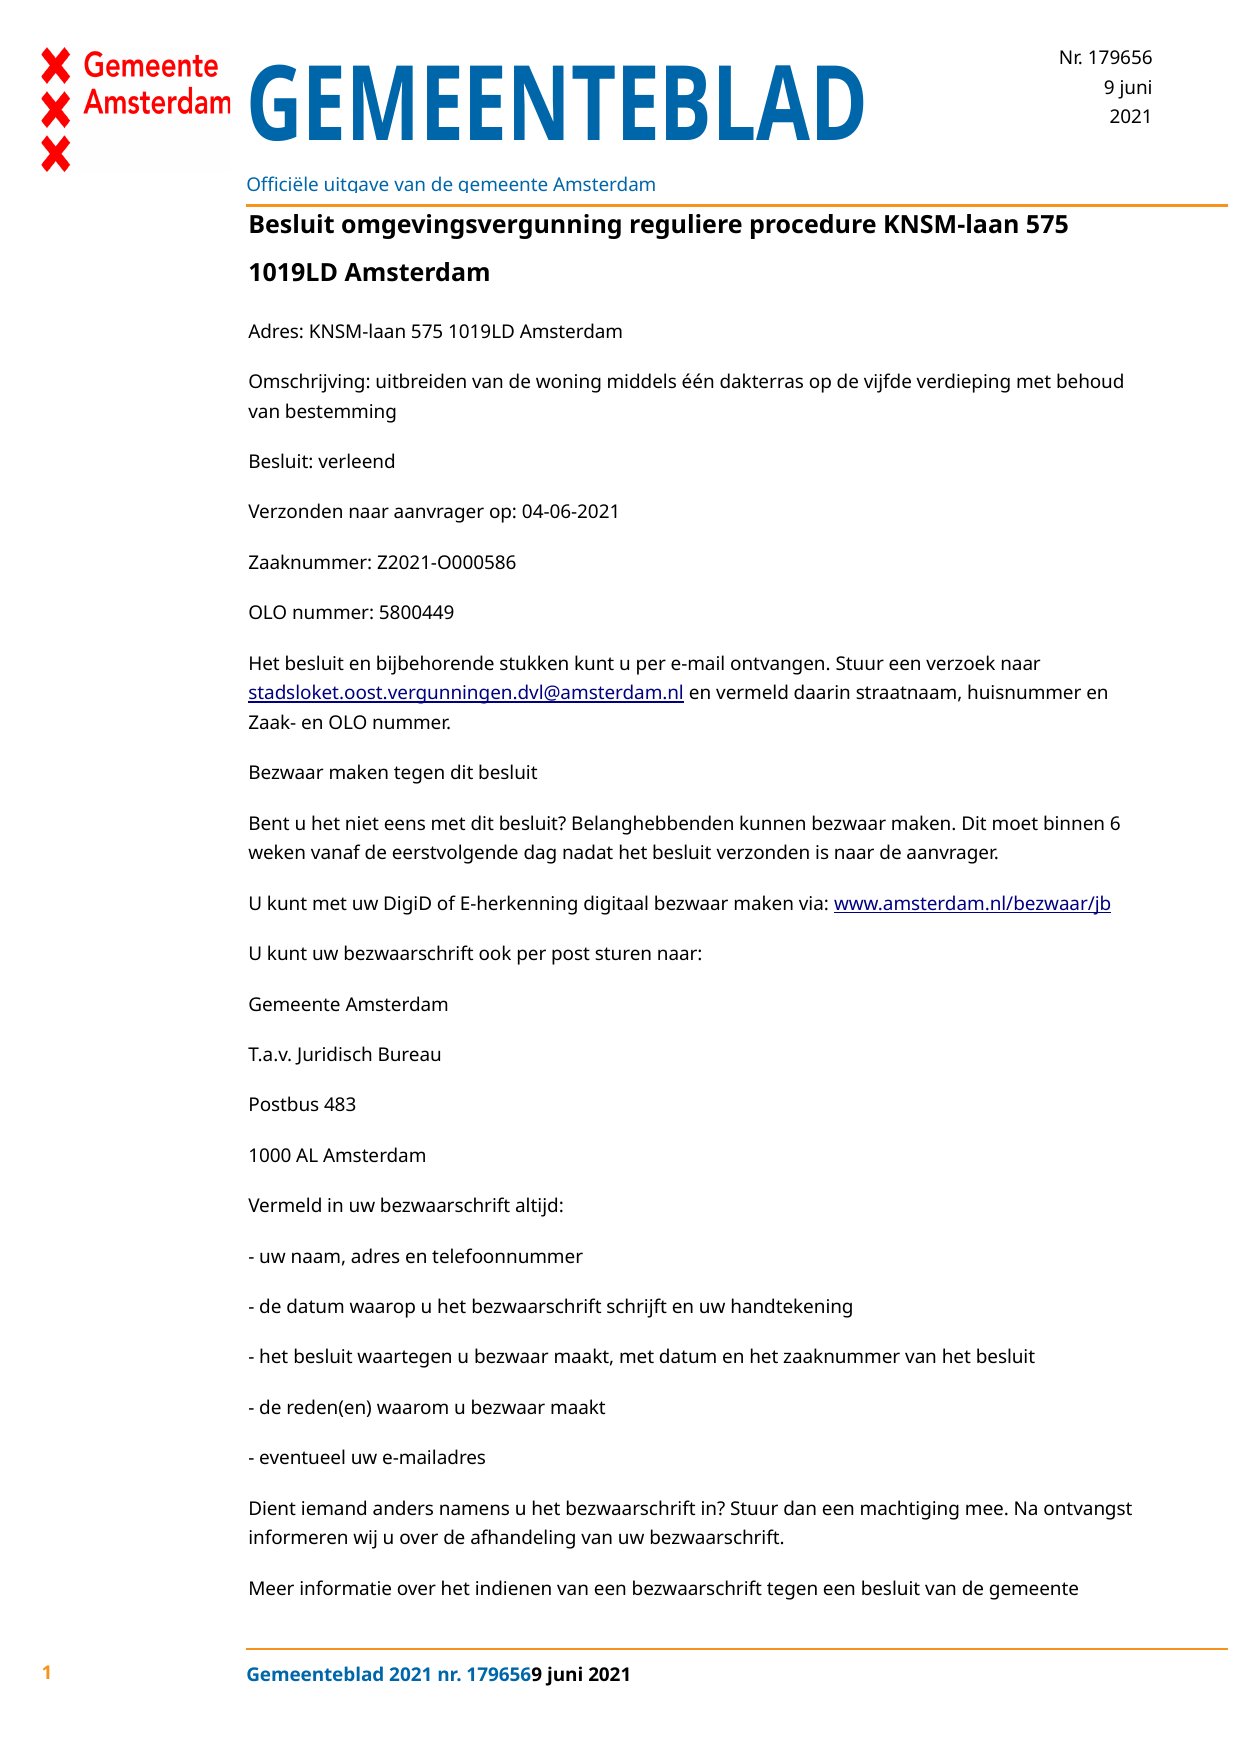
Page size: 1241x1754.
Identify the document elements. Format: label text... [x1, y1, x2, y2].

text Gemeente Amsterdam [248, 991, 1152, 1017]
text Omschrijving: uitbreiden van de woning middels één dakterras op de vijfde verdieping met behoud van bestemming [248, 368, 1152, 424]
picture [41, 47, 231, 172]
text - uw naam, adres en telefoonnummer [248, 1243, 1152, 1269]
text Besluit omgevingsvergunning reguliere procedure KNSM-laan 575 1019LD Amsterdam [248, 207, 1152, 288]
text Besluit: verleend [248, 448, 1152, 474]
text - eventueel uw e-mailadres [248, 1444, 1152, 1470]
text - de datum waarop u het bezwaarschrift schrijft en uw handtekening [248, 1293, 1152, 1319]
text Meer informatie over het indienen van een bezwaarschrift tegen een besluit van de gemeente [248, 1575, 1152, 1601]
text - het besluit waartegen u bezwaar maakt, met datum en het zaaknummer van het besluit [248, 1344, 1152, 1369]
text Zaaknummer: Z2021-O000586 [248, 549, 1152, 575]
text Postbus 483 [248, 1092, 1152, 1117]
text Adres: KNSM-laan 575 1019LD Amsterdam [248, 318, 1152, 344]
text Bent u het niet eens met dit besluit? Belanghebbenden kunnen bezwaar maken. Dit moet binnen 6 weken vanaf de eerstvolgende dag nadat het besluit verzonden is naar de aanvrager. [248, 810, 1152, 865]
text Dient iemand anders namens u het bezwaarschrift in? Stuur dan een machtiging mee. Na ontvangst informeren wij u over de afhandeling van uw bezwaarschrift. [248, 1495, 1152, 1550]
text Vermeld in uw bezwaarschrift altijd: [248, 1192, 1152, 1218]
text Verzonden naar aanvrager op: 04-06-2021 [248, 499, 1152, 524]
text Bezwaar maken tegen dit besluit [248, 759, 1152, 785]
text 1000 AL Amsterdam [248, 1142, 1152, 1168]
text U kunt uw bezwaarschrift ook per post sturen naar: [248, 940, 1152, 966]
text Het besluit en bijbehorende stukken kunt u per e-mail ontvangen. Stuur een verzoek naar stadsloket.oost.vergunningen.dvl@amsterdam.nl en vermeld daarin straatnaam, huisnummer en Zaak- en OLO nummer. [248, 650, 1152, 735]
text T.a.v. Juridisch Bureau [248, 1041, 1152, 1067]
text OLO nummer: 5800449 [248, 599, 1152, 625]
text - de reden(en) waarom u bezwaar maakt [248, 1394, 1152, 1420]
text U kunt met uw DigiD of E-herkenning digitaal bezwaar maken via: www.amsterdam.nl/bezwaar/jb [248, 890, 1152, 916]
